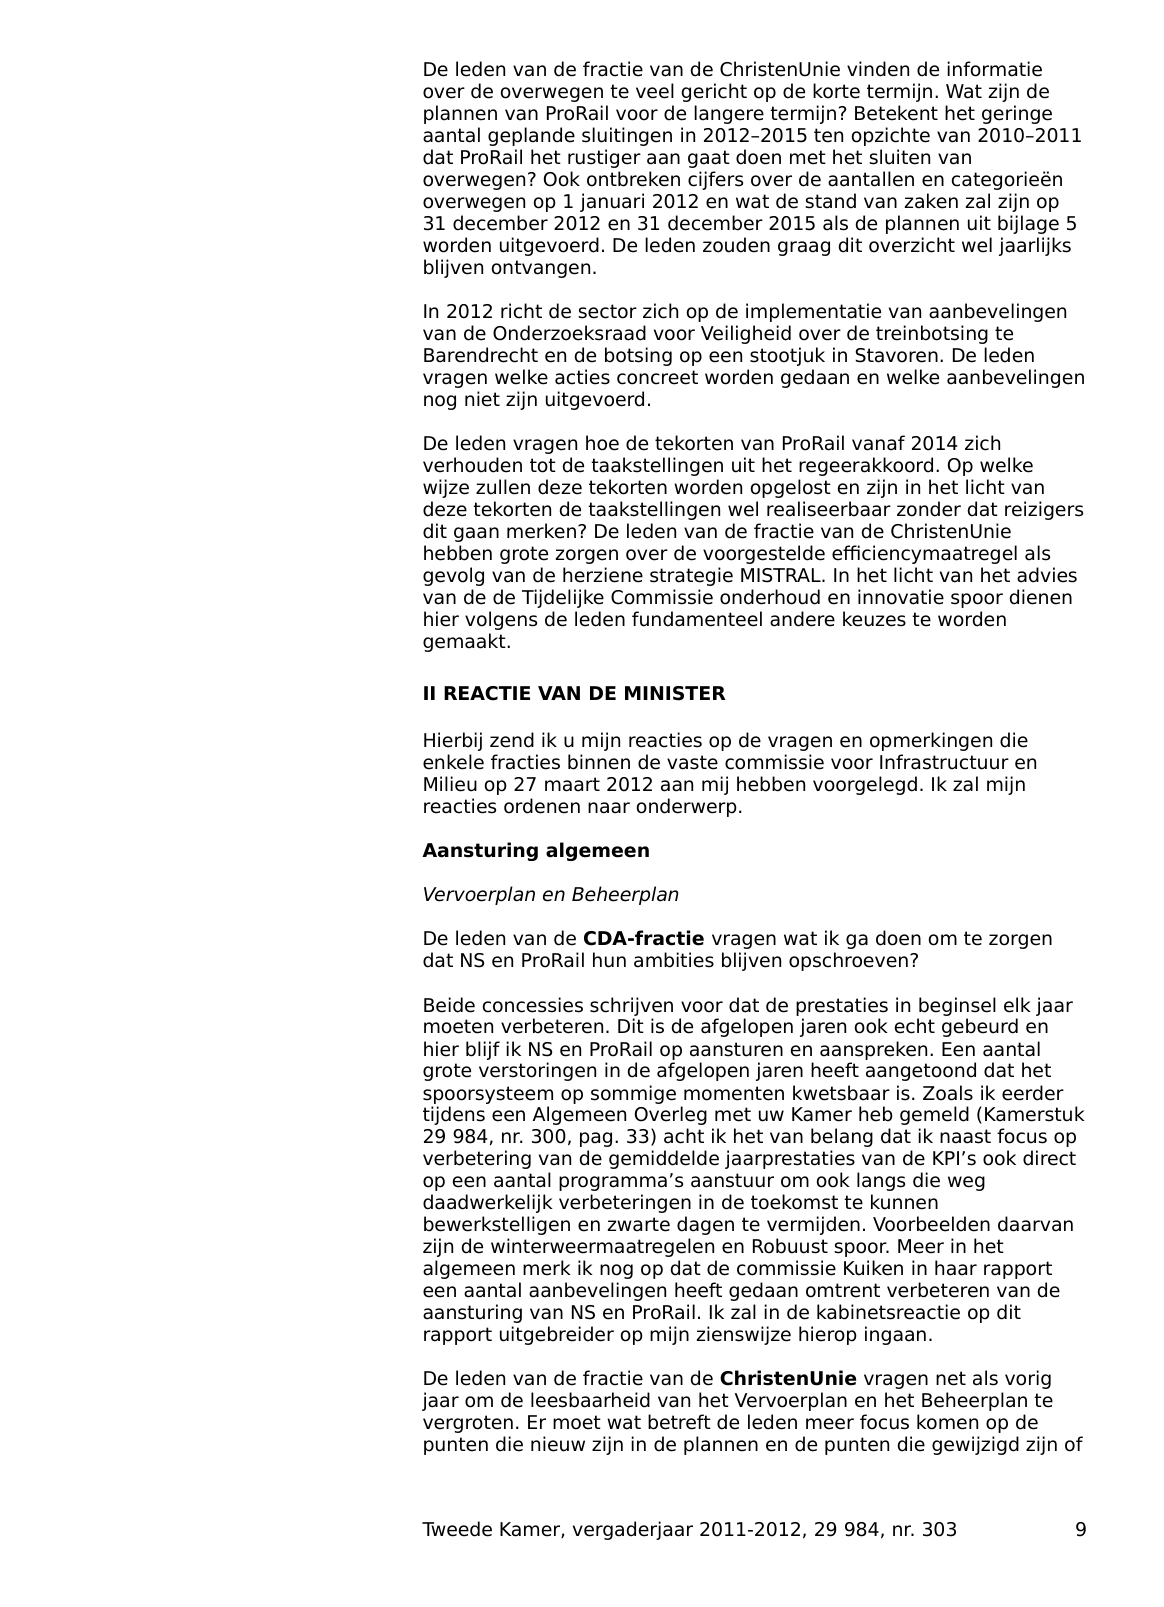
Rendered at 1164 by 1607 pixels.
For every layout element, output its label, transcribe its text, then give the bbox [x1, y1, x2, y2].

text De leden van de CDA-fractie vragen wat ik ga doen om te zorgen dat NS en ProRail hun ambities blijven opschroeven? [422, 928, 1087, 972]
text Hierbij zend ik u mijn reacties op de vragen en opmerkingen die enkele fracties binnen de vaste commissie voor Infrastructuur en Milieu op 27 maart 2012 aan mij hebben voorgelegd. Ik zal mijn reacties ordenen naar onderwerp. [422, 730, 1087, 818]
text De leden van de fractie van de ChristenUnie vinden de informatie over de overwegen te veel gericht op de korte termijn. Wat zijn de plannen van ProRail voor de langere termijn? Betekent het geringe aantal geplande sluitingen in 2012–2015 ten opzichte van 2010–2011 dat ProRail het rustiger aan gaat doen met het sluiten van overwegen? Ook ontbreken cijfers over de aantallen en categorieën overwegen op 1 januari 2012 en wat de stand van zaken zal zijn op 31 december 2012 en 31 december 2015 als de plannen uit bijlage 5 worden uitgevoerd. De leden zouden graag dit overzicht wel jaarlijks blijven ontvangen. [422, 59, 1087, 279]
subtitle Aansturing algemeen [422, 840, 1087, 862]
text In 2012 richt de sector zich op de implementatie van aanbevelingen van de Onderzoeksraad voor Veiligheid over de treinbotsing te Barendrecht en de botsing op een stootjuk in Stavoren. De leden vragen welke acties concreet worden gedaan en welke aanbevelingen nog niet zijn uitgevoerd. [422, 301, 1087, 411]
subtitle Vervoerplan en Beheerplan [422, 884, 1087, 906]
text De leden vragen hoe de tekorten van ProRail vanaf 2014 zich verhouden tot de taakstellingen uit het regeerakkoord. Op welke wijze zullen deze tekorten worden opgelost en zijn in het licht van deze tekorten de taakstellingen wel realiseerbaar zonder dat reizigers dit gaan merken? De leden van de fractie van de ChristenUnie hebben grote zorgen over de voorgestelde efficiencymaatregel als gevolg van de herziene strategie MISTRAL. In het licht van het advies van de de Tijdelijke Commissie onderhoud en innovatie spoor dienen hier volgens de leden fundamenteel andere keuzes te worden gemaakt. [422, 433, 1087, 653]
subtitle II REACTIE VAN DE MINISTER [422, 683, 1087, 705]
text De leden van de fractie van de ChristenUnie vragen net als vorig jaar om de leesbaarheid van het Vervoerplan en het Beheerplan te vergroten. Er moet wat betreft de leden meer focus komen op de punten die nieuw zijn in de plannen en de punten die gewijzigd zijn of [422, 1368, 1087, 1456]
text Beide concessies schrijven voor dat de prestaties in beginsel elk jaar moeten verbeteren. Dit is de afgelopen jaren ook echt gebeurd en hier blijf ik NS en ProRail op aansturen en aanspreken. Een aantal grote verstoringen in de afgelopen jaren heeft aangetoond dat het spoorsysteem op sommige momenten kwetsbaar is. Zoals ik eerder tijdens een Algemeen Overleg met uw Kamer heb gemeld (Kamerstuk 29 984, nr. 300, pag. 33) acht ik het van belang dat ik naast focus op verbetering van de gemiddelde jaarprestaties van de KPI’s ook direct op een aantal programma’s aanstuur om ook langs die weg daadwerkelijk verbeteringen in de toekomst te kunnen bewerkstelligen en zwarte dagen te vermijden. Voorbeelden daarvan zijn de winterweermaatregelen en Robuust spoor. Meer in het algemeen merk ik nog op dat de commissie Kuiken in haar rapport een aantal aanbevelingen heeft gedaan omtrent verbeteren van de aansturing van NS en ProRail. Ik zal in de kabinetsreactie op dit rapport uitgebreider op mijn zienswijze hierop ingaan. [422, 994, 1087, 1346]
